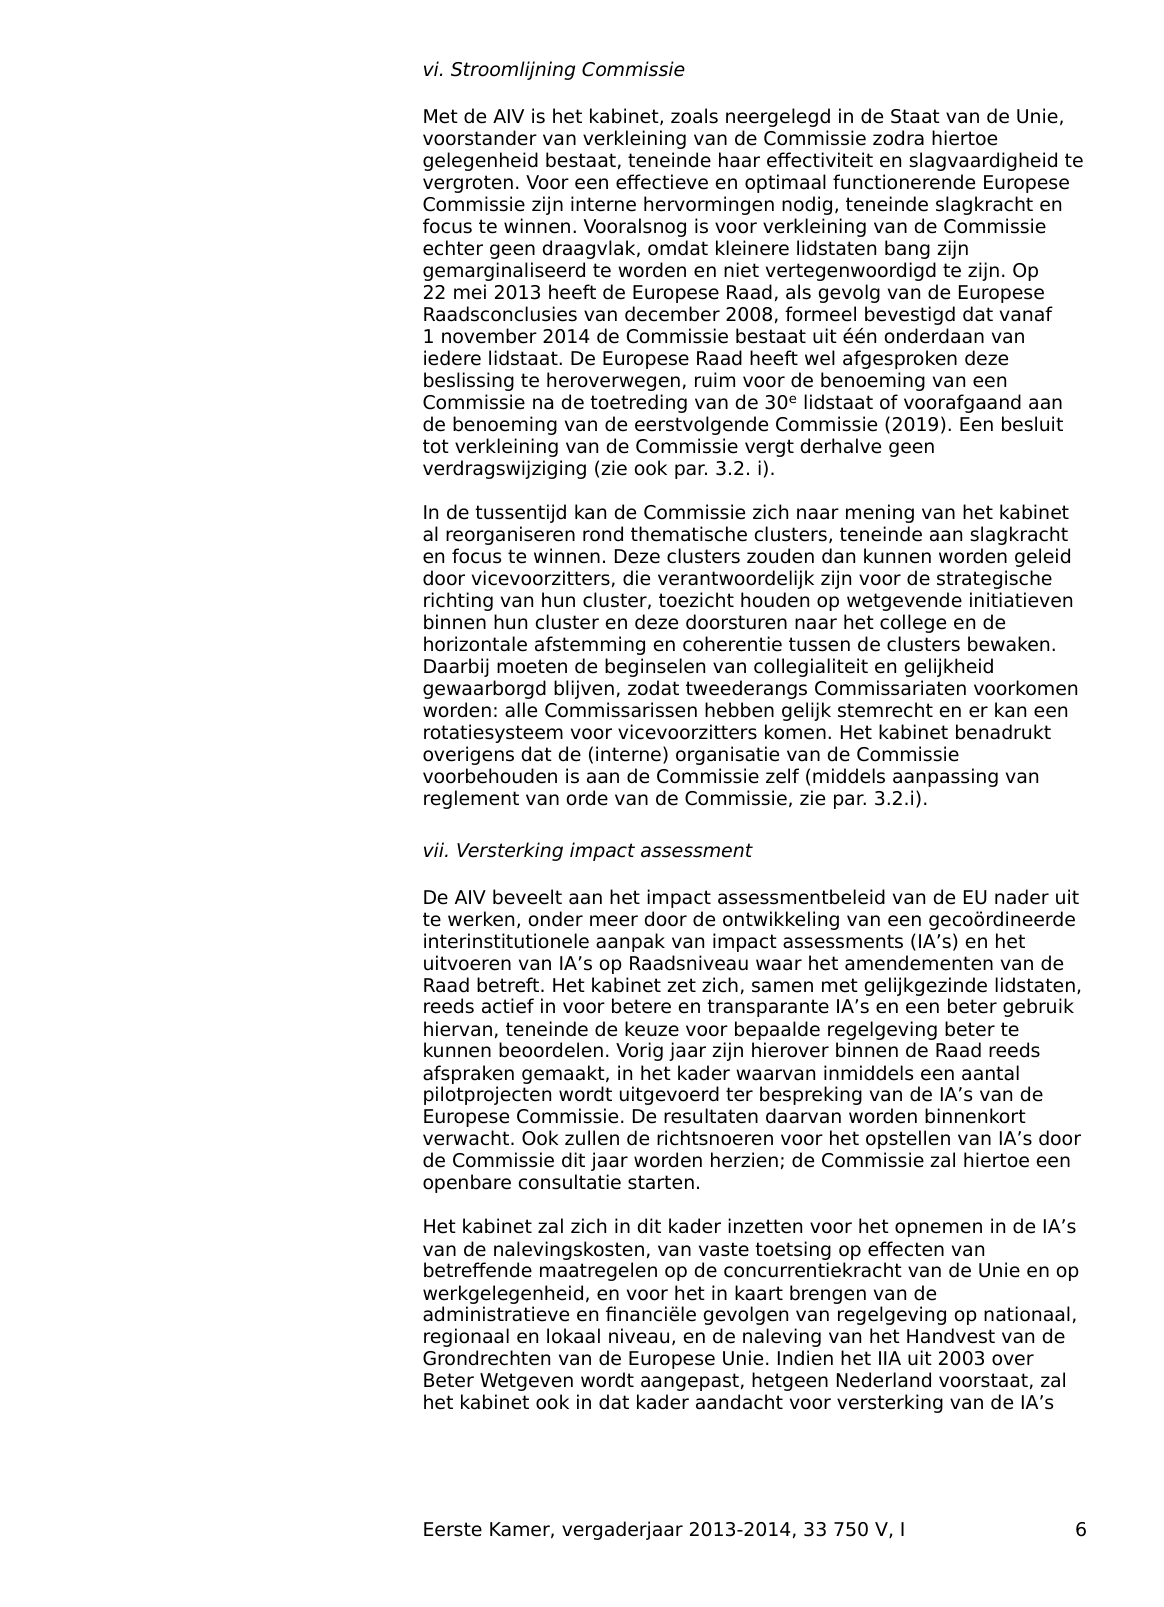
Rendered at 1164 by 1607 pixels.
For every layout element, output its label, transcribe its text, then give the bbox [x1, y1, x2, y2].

text Het kabinet zal zich in dit kader inzetten voor het opnemen in de IA’s van de nalevingskosten, van vaste toetsing op effecten van betreffende maatregelen op de concurrentiekracht van de Unie en op werkgelegenheid, en voor het in kaart brengen van de administratieve en financiële gevolgen van regelgeving op nationaal, regionaal en lokaal niveau, en de naleving van het Handvest van de Grondrechten van de Europese Unie. Indien het IIA uit 2003 over Beter Wetgeven wordt aangepast, hetgeen Nederland voorstaat, zal het kabinet ook in dat kader aandacht voor versterking van de IA’s [422, 1216, 1087, 1414]
subtitle vii. Versterking impact assessment [422, 839, 1087, 862]
text Met de AIV is het kabinet, zoals neergelegd in de Staat van de Unie, voorstander van verkleining van de Commissie zodra hiertoe gelegenheid bestaat, teneinde haar effectiviteit en slagvaardigheid te vergroten. Voor een effectieve en optimaal functionerende Europese Commissie zijn interne hervormingen nodig, teneinde slagkracht en focus te winnen. Vooralsnog is voor verkleining van de Commissie echter geen draagvlak, omdat kleinere lidstaten bang zijn gemarginaliseerd te worden en niet vertegenwoordigd te zijn. Op 22 mei 2013 heeft de Europese Raad, als gevolg van de Europese Raadsconclusies van december 2008, formeel bevestigd dat vanaf 1 november 2014 de Commissie bestaat uit één onderdaan van iedere lidstaat. De Europese Raad heeft wel afgesproken deze beslissing te heroverwegen, ruim voor de benoeming van een Commissie na de toetreding van de 30e lidstaat of voorafgaand aan de benoeming van de eerstvolgende Commissie (2019). Een besluit tot verkleining van de Commissie vergt derhalve geen verdragswijziging (zie ook par. 3.2. i). [422, 106, 1087, 480]
subtitle vi. Stroomlijning Commissie [422, 59, 1087, 81]
text De AIV beveelt aan het impact assessmentbeleid van de EU nader uit te werken, onder meer door de ontwikkeling van een gecoördineerde interinstitutionele aanpak van impact assessments (IA’s) en het uitvoeren van IA’s op Raadsniveau waar het amendementen van de Raad betreft. Het kabinet zet zich, samen met gelijkgezinde lidstaten, reeds actief in voor betere en transparante IA’s en een beter gebruik hiervan, teneinde de keuze voor bepaalde regelgeving beter te kunnen beoordelen. Vorig jaar zijn hierover binnen de Raad reeds afspraken gemaakt, in het kader waarvan inmiddels een aantal pilotprojecten wordt uitgevoerd ter bespreking van de IA’s van de Europese Commissie. De resultaten daarvan worden binnenkort verwacht. Ook zullen de richtsnoeren voor het opstellen van IA’s door de Commissie dit jaar worden herzien; de Commissie zal hiertoe een openbare consultatie starten. [422, 887, 1087, 1194]
text In de tussentijd kan de Commissie zich naar mening van het kabinet al reorganiseren rond thematische clusters, teneinde aan slagkracht en focus te winnen. Deze clusters zouden dan kunnen worden geleid door vicevoorzitters, die verantwoordelijk zijn voor de strategische richting van hun cluster, toezicht houden op wetgevende initiatieven binnen hun cluster en deze doorsturen naar het college en de horizontale afstemming en coherentie tussen de clusters bewaken. Daarbij moeten de beginselen van collegialiteit en gelijkheid gewaarborgd blijven, zodat tweederangs Commissariaten voorkomen worden: alle Commissarissen hebben gelijk stemrecht en er kan een rotatiesysteem voor vicevoorzitters komen. Het kabinet benadrukt overigens dat de (interne) organisatie van de Commissie voorbehouden is aan de Commissie zelf (middels aanpassing van reglement van orde van de Commissie, zie par. 3.2.i). [422, 502, 1087, 809]
